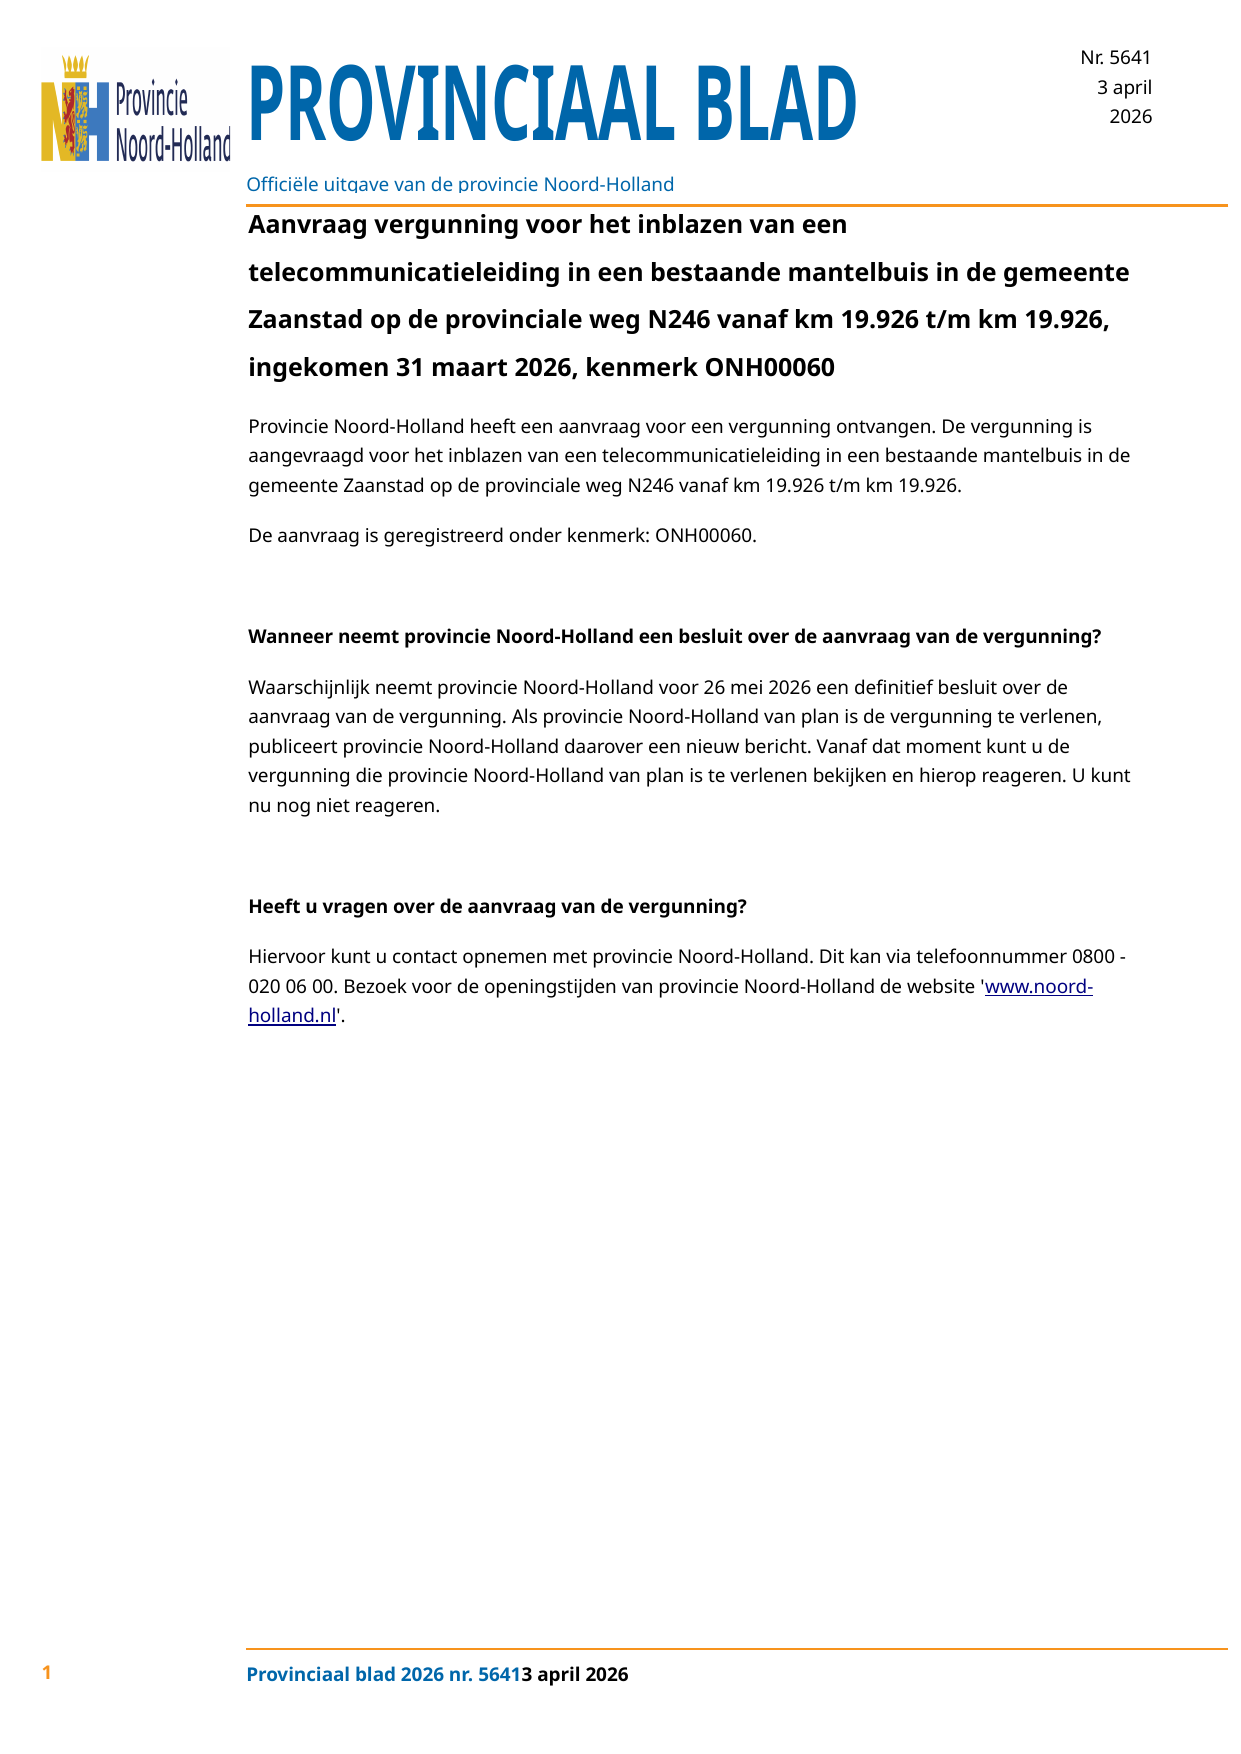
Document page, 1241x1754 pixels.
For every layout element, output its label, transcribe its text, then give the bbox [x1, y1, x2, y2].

text Wanneer neemt provincie Noord-Holland een besluit over de aanvraag van de vergunning? [248, 623, 1152, 649]
text Heeft u vragen over de aanvraag van de vergunning? [248, 893, 1152, 919]
picture [41, 47, 231, 172]
text De aanvraag is geregistreerd onder kenmerk: ONH00060. [248, 523, 1152, 548]
text Hiervoor kunt u contact opnemen met provincie Noord-Holland. Dit kan via telefoonnummer 0800 - 020 06 00. Bezoek voor de openingstijden van provincie Noord-Holland de website 'www.noord-holland.nl'. [248, 943, 1152, 1028]
text Aanvraag vergunning voor het inblazen van een telecommunicatieleiding in een bestaande mantelbuis in de gemeente Zaanstad op de provinciale weg N246 vanaf km 19.926 t/m km 19.926, ingekomen 31 maart 2026, kenmerk ONH00060 [248, 207, 1152, 384]
text Provincie Noord-Holland heeft een aanvraag voor een vergunning ontvangen. De vergunning is aangevraagd voor het inblazen van een telecommunicatieleiding in een bestaande mantelbuis in de gemeente Zaanstad op de provinciale weg N246 vanaf km 19.926 t/m km 19.926. [248, 413, 1152, 498]
text Waarschijnlijk neemt provincie Noord-Holland voor 26 mei 2026 een definitief besluit over de aanvraag van de vergunning. Als provincie Noord-Holland van plan is de vergunning te verlenen, publiceert provincie Noord-Holland daarover een nieuw bericht. Vanaf dat moment kunt u de vergunning die provincie Noord-Holland van plan is te verlenen bekijken en hierop reageren. U kunt nu nog niet reageren. [248, 674, 1152, 818]
